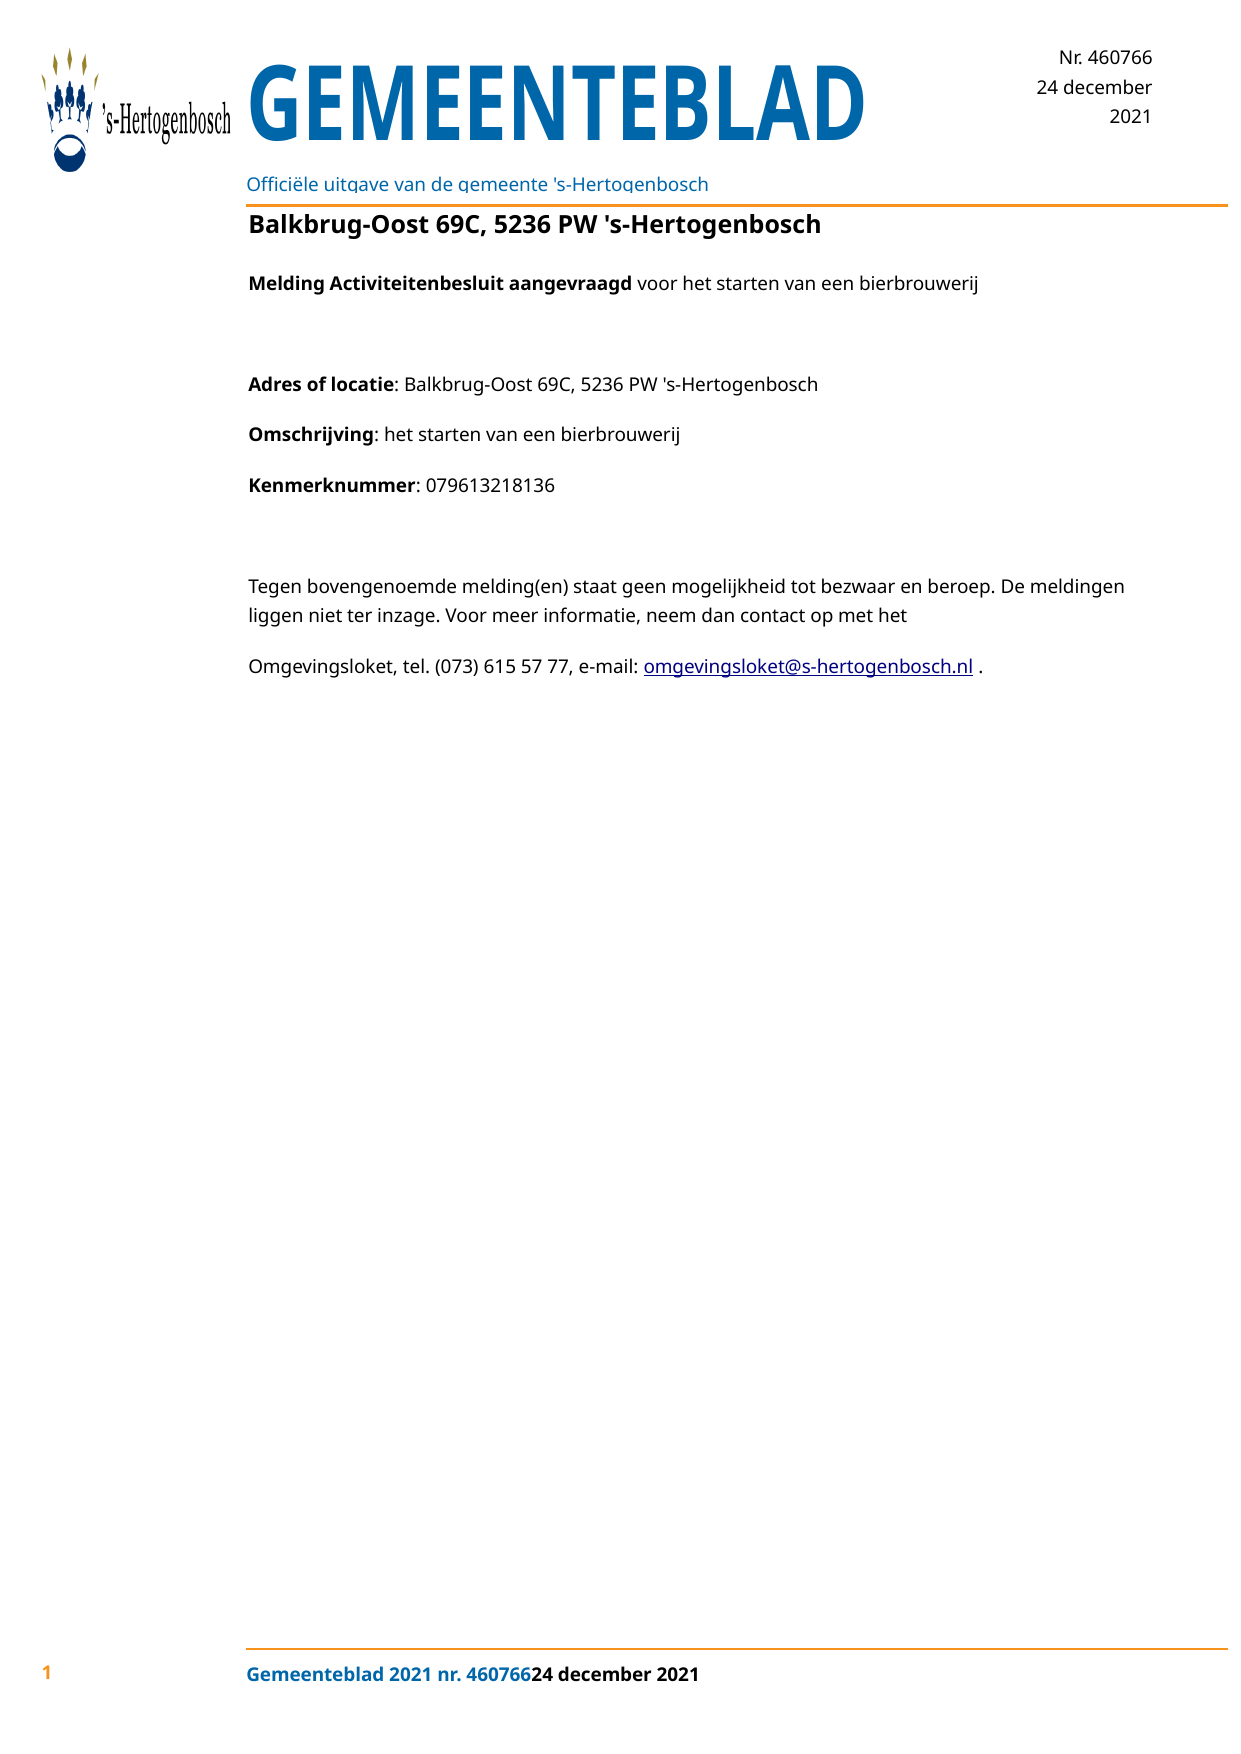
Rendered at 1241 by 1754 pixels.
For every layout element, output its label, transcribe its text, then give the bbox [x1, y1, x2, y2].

text Omschrijving: het starten van een bierbrouwerij [248, 422, 1152, 447]
text Melding Activiteitenbesluit aangevraagd voor het starten van een bierbrouwerij [248, 270, 1152, 296]
text Kenmerknummer: 079613218136 [248, 472, 1152, 498]
text Tegen bovengenoemde melding(en) staat geen mogelijkheid tot bezwaar en beroep. De meldingen liggen niet ter inzage. Voor meer informatie, neem dan contact op met het [248, 573, 1152, 628]
text Balkbrug-Oost 69C, 5236 PW 's-Hertogenbosch [248, 207, 1152, 241]
text Adres of locatie: Balkbrug-Oost 69C, 5236 PW 's-Hertogenbosch [248, 371, 1152, 397]
picture [41, 47, 231, 172]
text Omgevingsloket, tel. (073) 615 57 77, e-mail: omgevingsloket@s-hertogenbosch.nl . [248, 653, 1152, 678]
